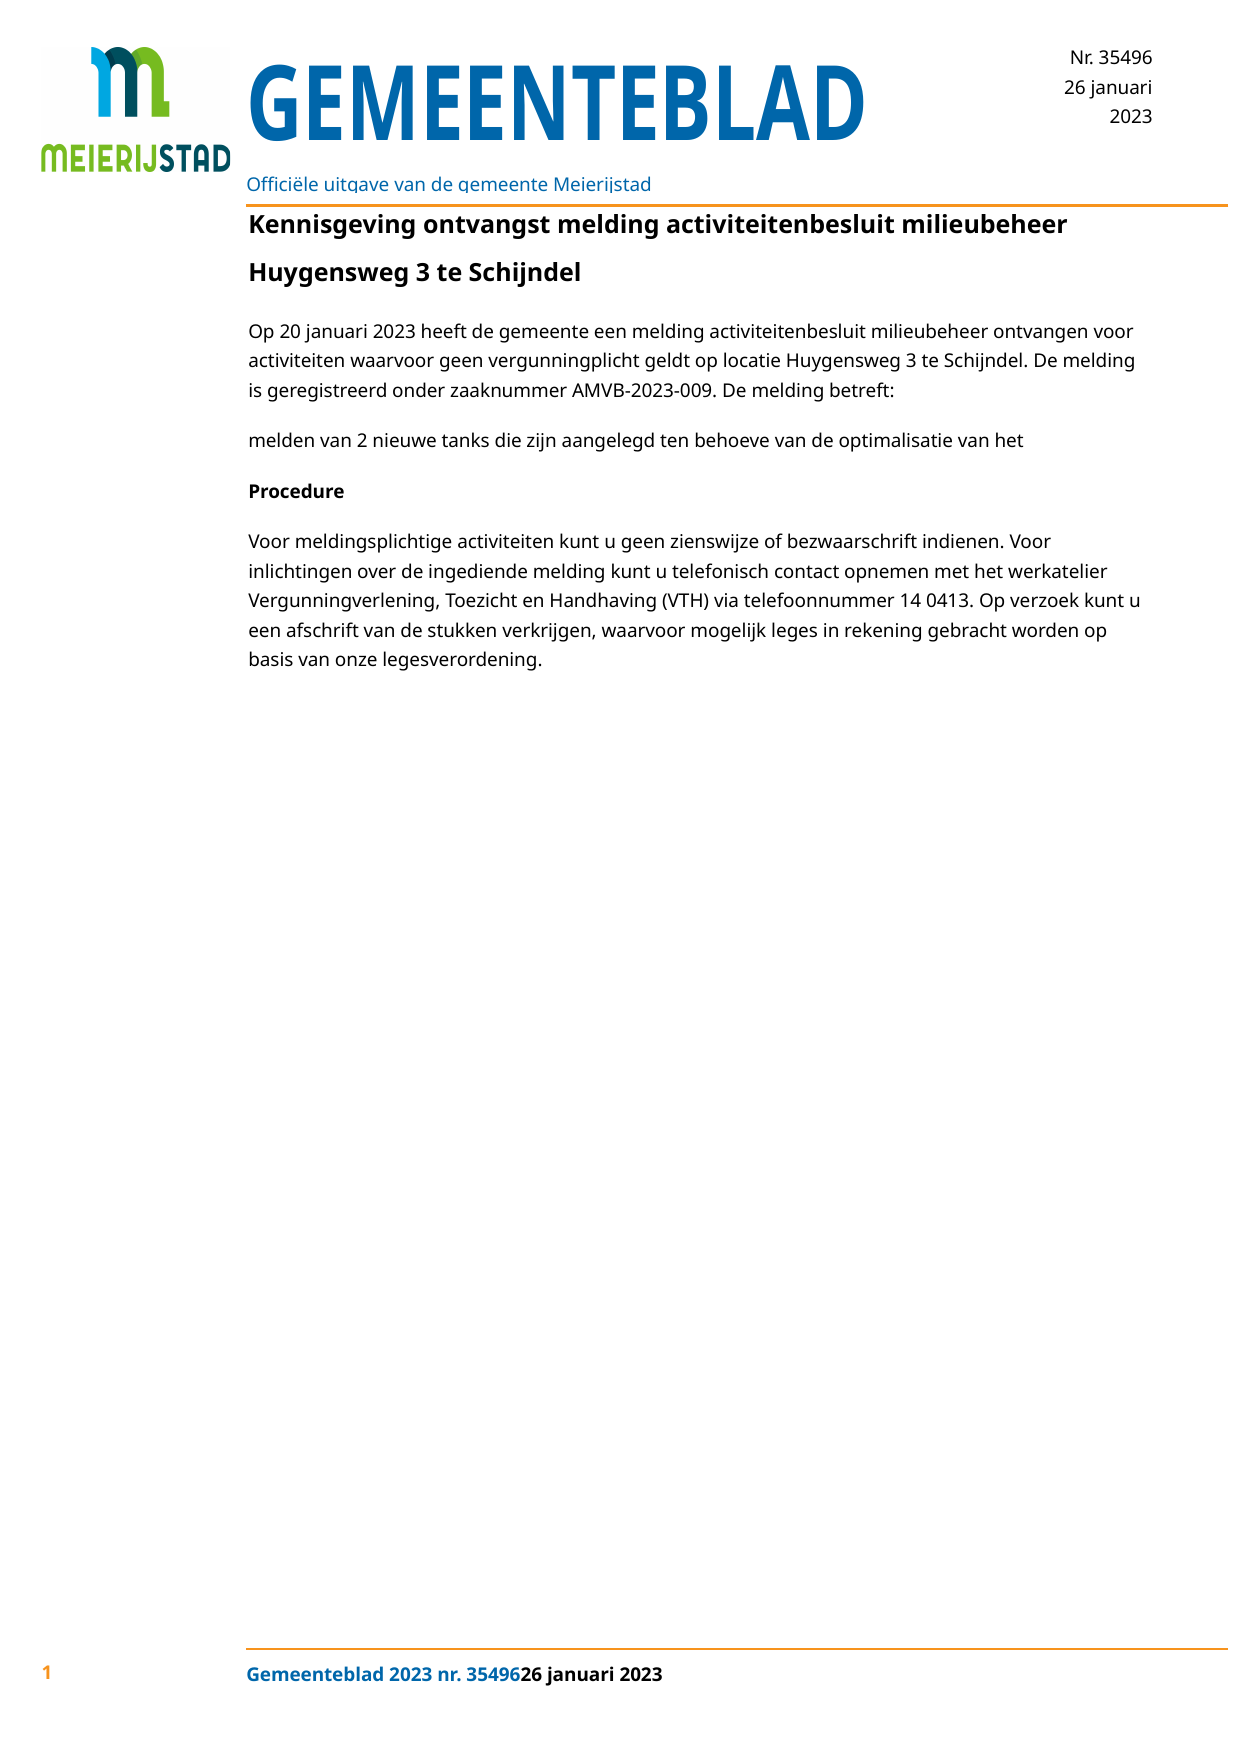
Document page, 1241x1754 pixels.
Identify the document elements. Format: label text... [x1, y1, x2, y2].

text Procedure [248, 478, 1152, 504]
text Op 20 januari 2023 heeft de gemeente een melding activiteitenbesluit milieubeheer ontvangen voor activiteiten waarvoor geen vergunningplicht geldt op locatie Huygensweg 3 te Schijndel. De melding is geregistreerd onder zaaknummer AMVB-2023-009. De melding betreft: [248, 318, 1152, 403]
text Kennisgeving ontvangst melding activiteitenbesluit milieubeheer Huygensweg 3 te Schijndel [248, 207, 1152, 288]
text melden van 2 nieuwe tanks die zijn aangelegd ten behoeve van de optimalisatie van het [248, 427, 1152, 453]
picture [41, 47, 231, 172]
text Voor meldingsplichtige activiteiten kunt u geen zienswijze of bezwaarschrift indienen. Voor inlichtingen over de ingediende melding kunt u telefonisch contact opnemen met het werkatelier Vergunningverlening, Toezicht en Handhaving (VTH) via telefoonnummer 14 0413. Op verzoek kunt u een afschrift van de stukken verkrijgen, waarvoor mogelijk leges in rekening gebracht worden op basis van onze legesverordening. [248, 528, 1152, 672]
